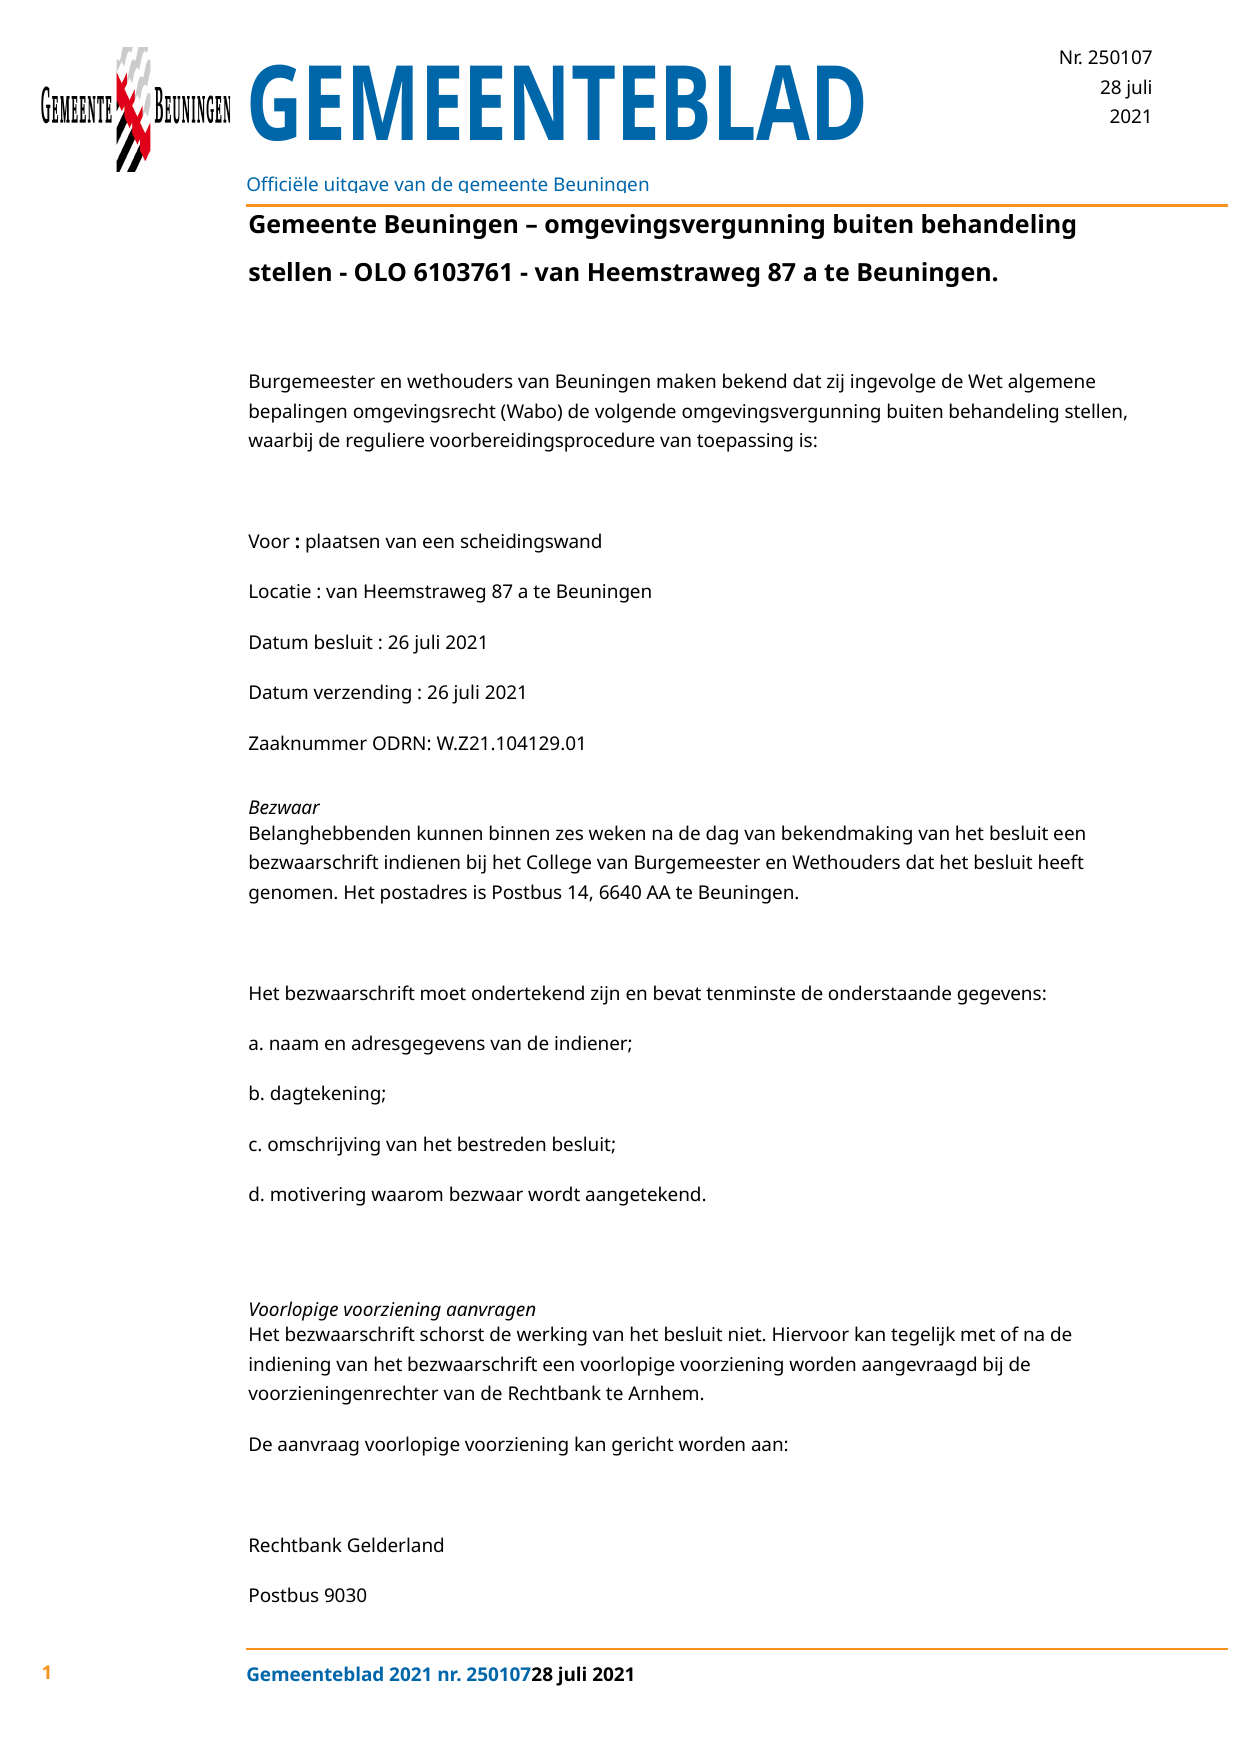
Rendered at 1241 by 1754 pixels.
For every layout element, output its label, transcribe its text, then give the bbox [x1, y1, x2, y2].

text Het bezwaarschrift moet ondertekend zijn en bevat tenminste de onderstaande gegevens: [248, 980, 1152, 1005]
text a. naam en adresgegevens van de indiener; [248, 1030, 1152, 1056]
text c. omschrijving van het bestreden besluit; [248, 1131, 1152, 1157]
text Datum verzending : 26 juli 2021 [248, 679, 1152, 705]
picture [41, 47, 231, 172]
text Rechtbank Gelderland [248, 1532, 1152, 1558]
text Postbus 9030 [248, 1582, 1152, 1608]
text Locatie : van Heemstraweg 87 a te Beuningen [248, 579, 1152, 604]
text Belanghebbenden kunnen binnen zes weken na de dag van bekendmaking van het besluit een bezwaarschrift indienen bij het College van Burgemeester en Wethouders dat het besluit heeft genomen. Het postadres is Postbus 14, 6640 AA te Beuningen. [248, 820, 1152, 904]
text Gemeente Beuningen – omgevingsvergunning buiten behandeling stellen - OLO 6103761 - van Heemstraweg 87 a te Beuningen. [248, 207, 1152, 288]
text Voor : plaatsen van een scheidingswand [248, 528, 1152, 554]
text Datum besluit : 26 juli 2021 [248, 629, 1152, 655]
text Zaaknummer ODRN: W.Z21.104129.01 [248, 730, 1152, 756]
text De aanvraag voorlopige voorziening kan gericht worden aan: [248, 1431, 1152, 1457]
text Voorlopige voorziening aanvragen [248, 1296, 1152, 1321]
text Bezwaar [248, 794, 1152, 820]
text b. dagtekening; [248, 1081, 1152, 1106]
text Het bezwaarschrift schorst de werking van het besluit niet. Hiervoor kan tegelijk met of na de indiening van het bezwaarschrift een voorlopige voorziening worden aangevraagd bij de voorzieningenrechter van de Rechtbank te Arnhem. [248, 1321, 1152, 1406]
text d. motivering waarom bezwaar wordt aangetekend. [248, 1181, 1152, 1207]
text Burgemeester en wethouders van Beuningen maken bekend dat zij ingevolge de Wet algemene bepalingen omgevingsrecht (Wabo) de volgende omgevingsvergunning buiten behandeling stellen, waarbij de reguliere voorbereidingsprocedure van toepassing is: [248, 368, 1152, 453]
